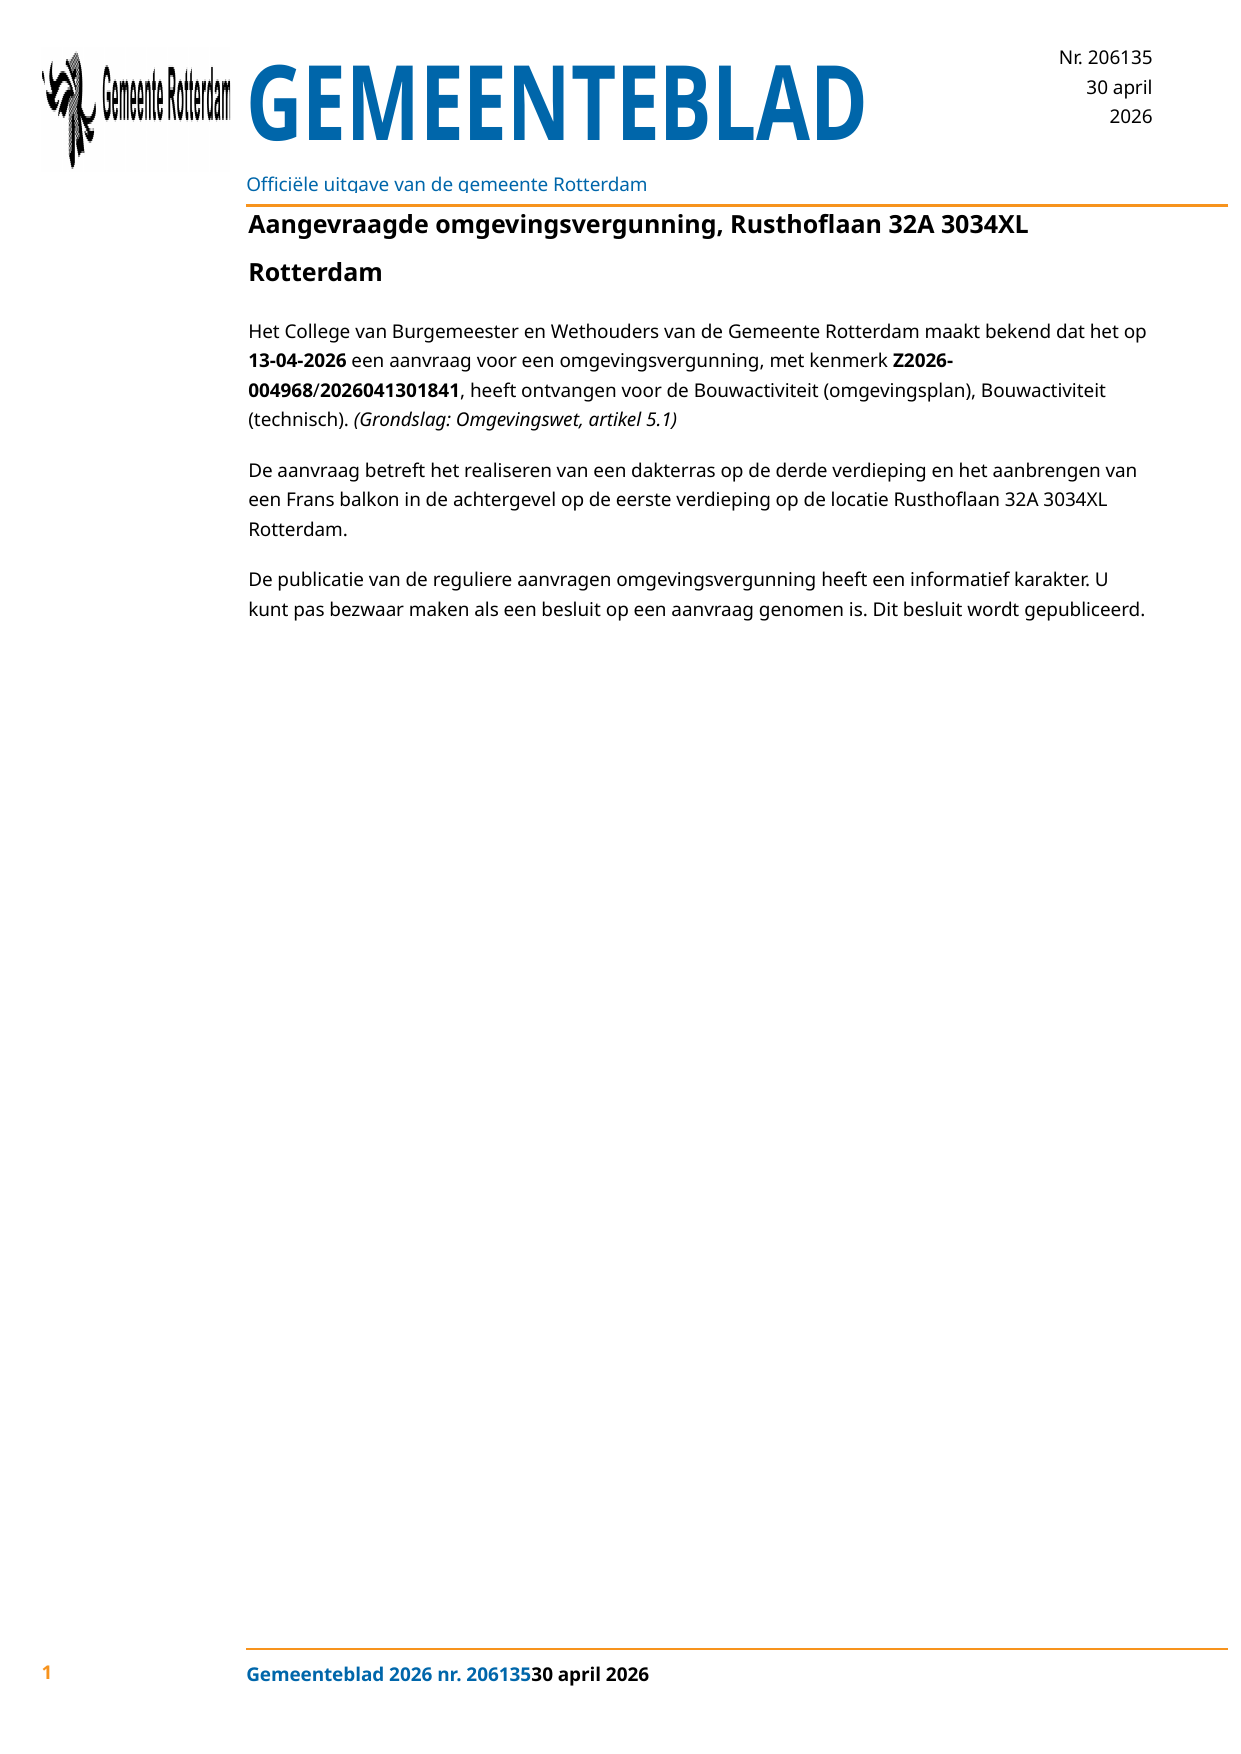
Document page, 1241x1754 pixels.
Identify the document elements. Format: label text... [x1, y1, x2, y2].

text Het College van Burgemeester en Wethouders van de Gemeente Rotterdam maakt bekend dat het op 13-04-2026 een aanvraag voor een omgevingsvergunning, met kenmerk Z2026-004968/2026041301841, heeft ontvangen voor de Bouwactiviteit (omgevingsplan), Bouwactiviteit (technisch). (Grondslag: Omgevingswet, artikel 5.1) [248, 318, 1152, 432]
text Aangevraagde omgevingsvergunning, Rusthoflaan 32A 3034XL Rotterdam [248, 207, 1152, 288]
text De aanvraag betreft het realiseren van een dakterras op de derde verdieping en het aanbrengen van een Frans balkon in de achtergevel op de eerste verdieping op de locatie Rusthoflaan 32A 3034XL Rotterdam. [248, 457, 1152, 542]
text De publicatie van de reguliere aanvragen omgevingsvergunning heeft een informatief karakter. U kunt pas bezwaar maken als een besluit op een aanvraag genomen is. Dit besluit wordt gepubliceerd. [248, 567, 1152, 622]
picture [41, 47, 231, 172]
